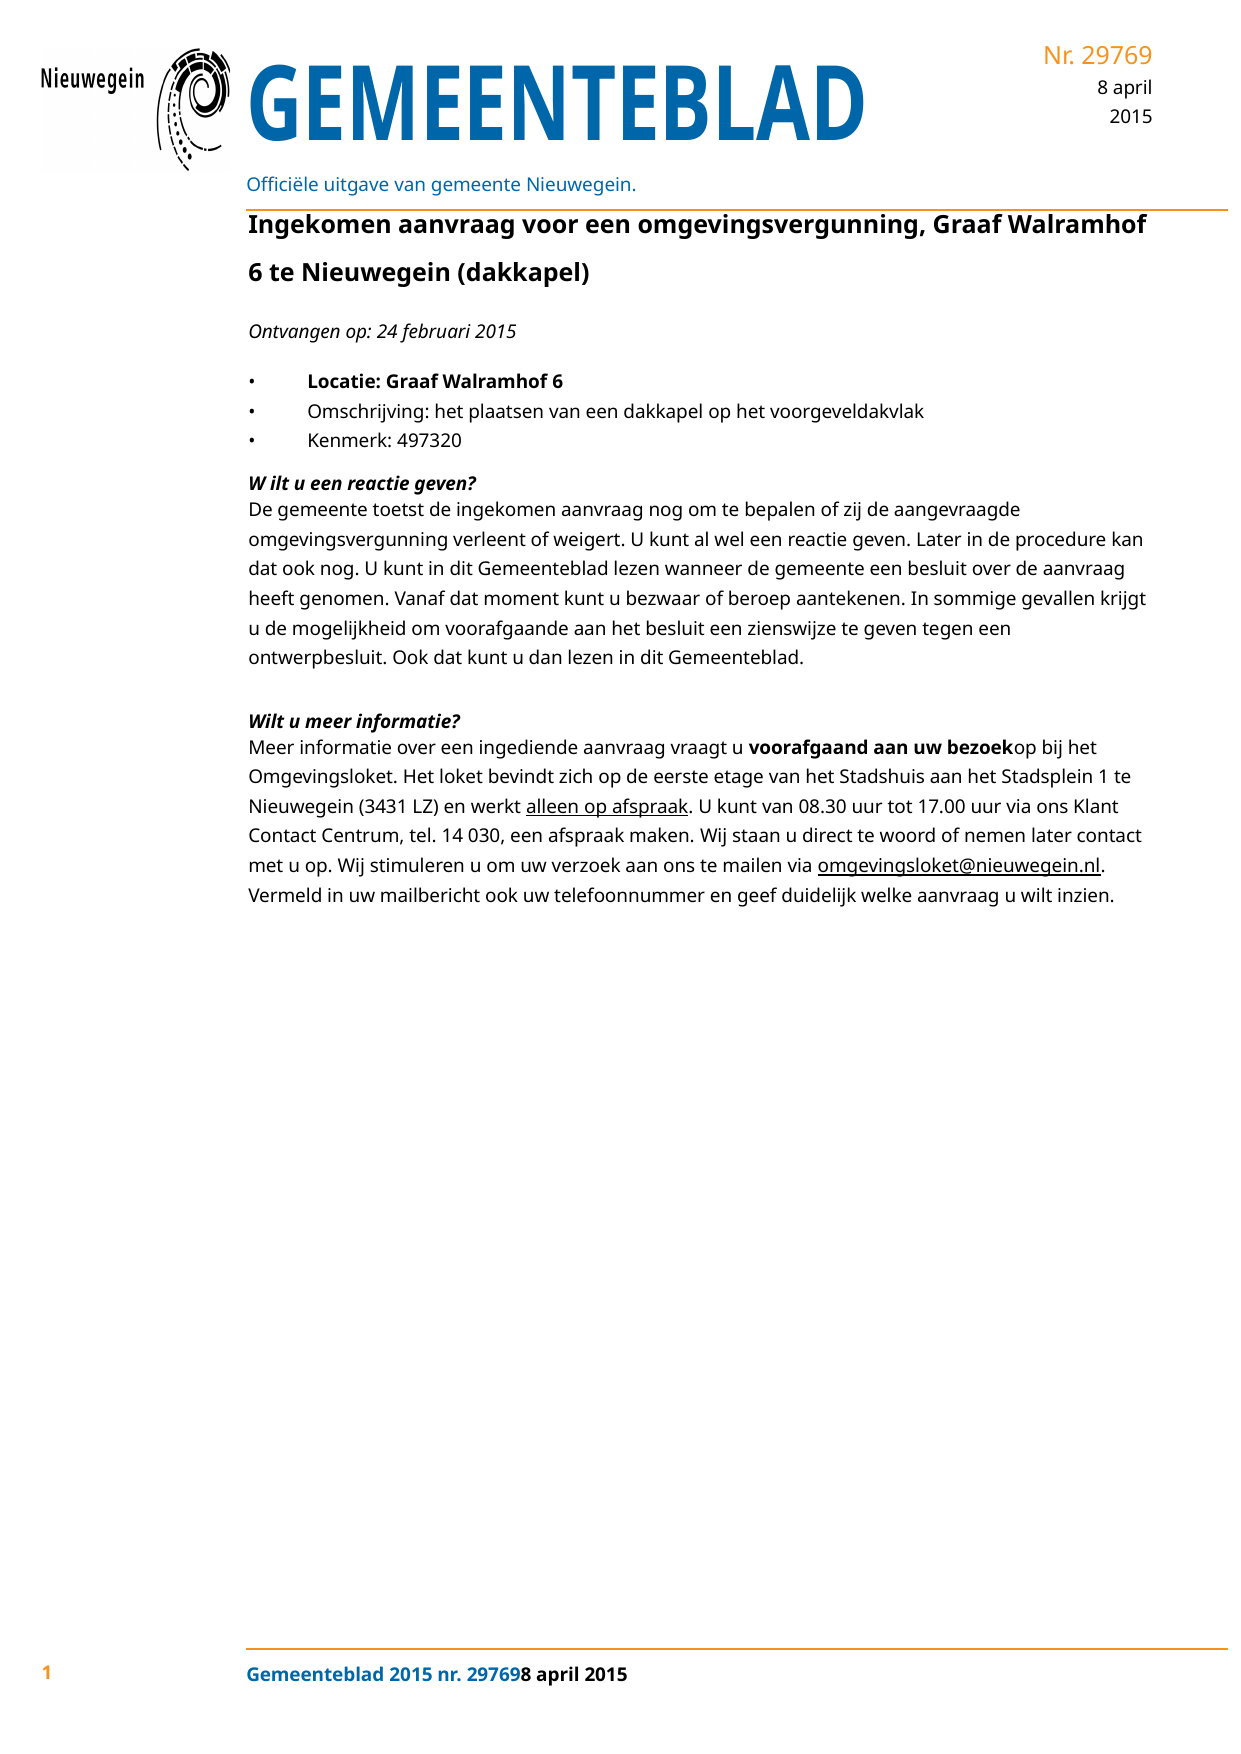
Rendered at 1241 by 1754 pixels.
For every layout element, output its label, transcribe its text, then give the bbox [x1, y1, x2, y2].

picture [41, 47, 231, 172]
text De gemeente toetst de ingekomen aanvraag nog om te bepalen of zij de aangevraagde omgevingsvergunning verleent of weigert. U kunt al wel een reactie geven. Later in de procedure kan dat ook nog. U kunt in dit Gemeenteblad lezen wanneer de gemeente een besluit over de aanvraag heeft genomen. Vanaf dat moment kunt u bezwaar of beroep aantekenen. In sommige gevallen krijgt u de mogelijkheid om voorafgaande aan het besluit een zienswijze te geven tegen een ontwerpbesluit. Ook dat kunt u dan lezen in dit Gemeenteblad. [248, 496, 1152, 670]
text Meer informatie over een ingediende aanvraag vraagt u voorafgaand aan uw bezoekop bij het Omgevingsloket. Het loket bevindt zich op de eerste etage van het Stadshuis aan het Stadsplein 1 te Nieuwegein (3431 LZ) en werkt alleen op afspraak. U kunt van 08.30 uur tot 17.00 uur via ons Klant Contact Centrum, tel. 14 030, een afspraak maken. Wij staan u direct te woord of nemen later contact met u op. Wij stimuleren u om uw verzoek aan ons te mailen via omgevingsloket@nieuwegein.nl. Vermeld in uw mailbericht ook uw telefoonnummer en geef duidelijk welke aanvraag u wilt inzien. [248, 734, 1152, 908]
text Ingekomen aanvraag voor een omgevingsvergunning, Graaf Walramhof 6 te Nieuwegein (dakkapel) [248, 211, 1152, 288]
text W ilt u een reactie geven? [248, 471, 1152, 496]
list Omschrijving: het plaatsen van een dakkapel op het voorgeveldakvlak [248, 398, 1152, 424]
text Ontvangen op: 24 februari 2015 [248, 318, 1152, 344]
list Locatie: Graaf Walramhof 6 [248, 368, 1152, 394]
list Kenmerk: 497320 [248, 427, 1152, 453]
text Wilt u meer informatie? [248, 708, 1152, 734]
